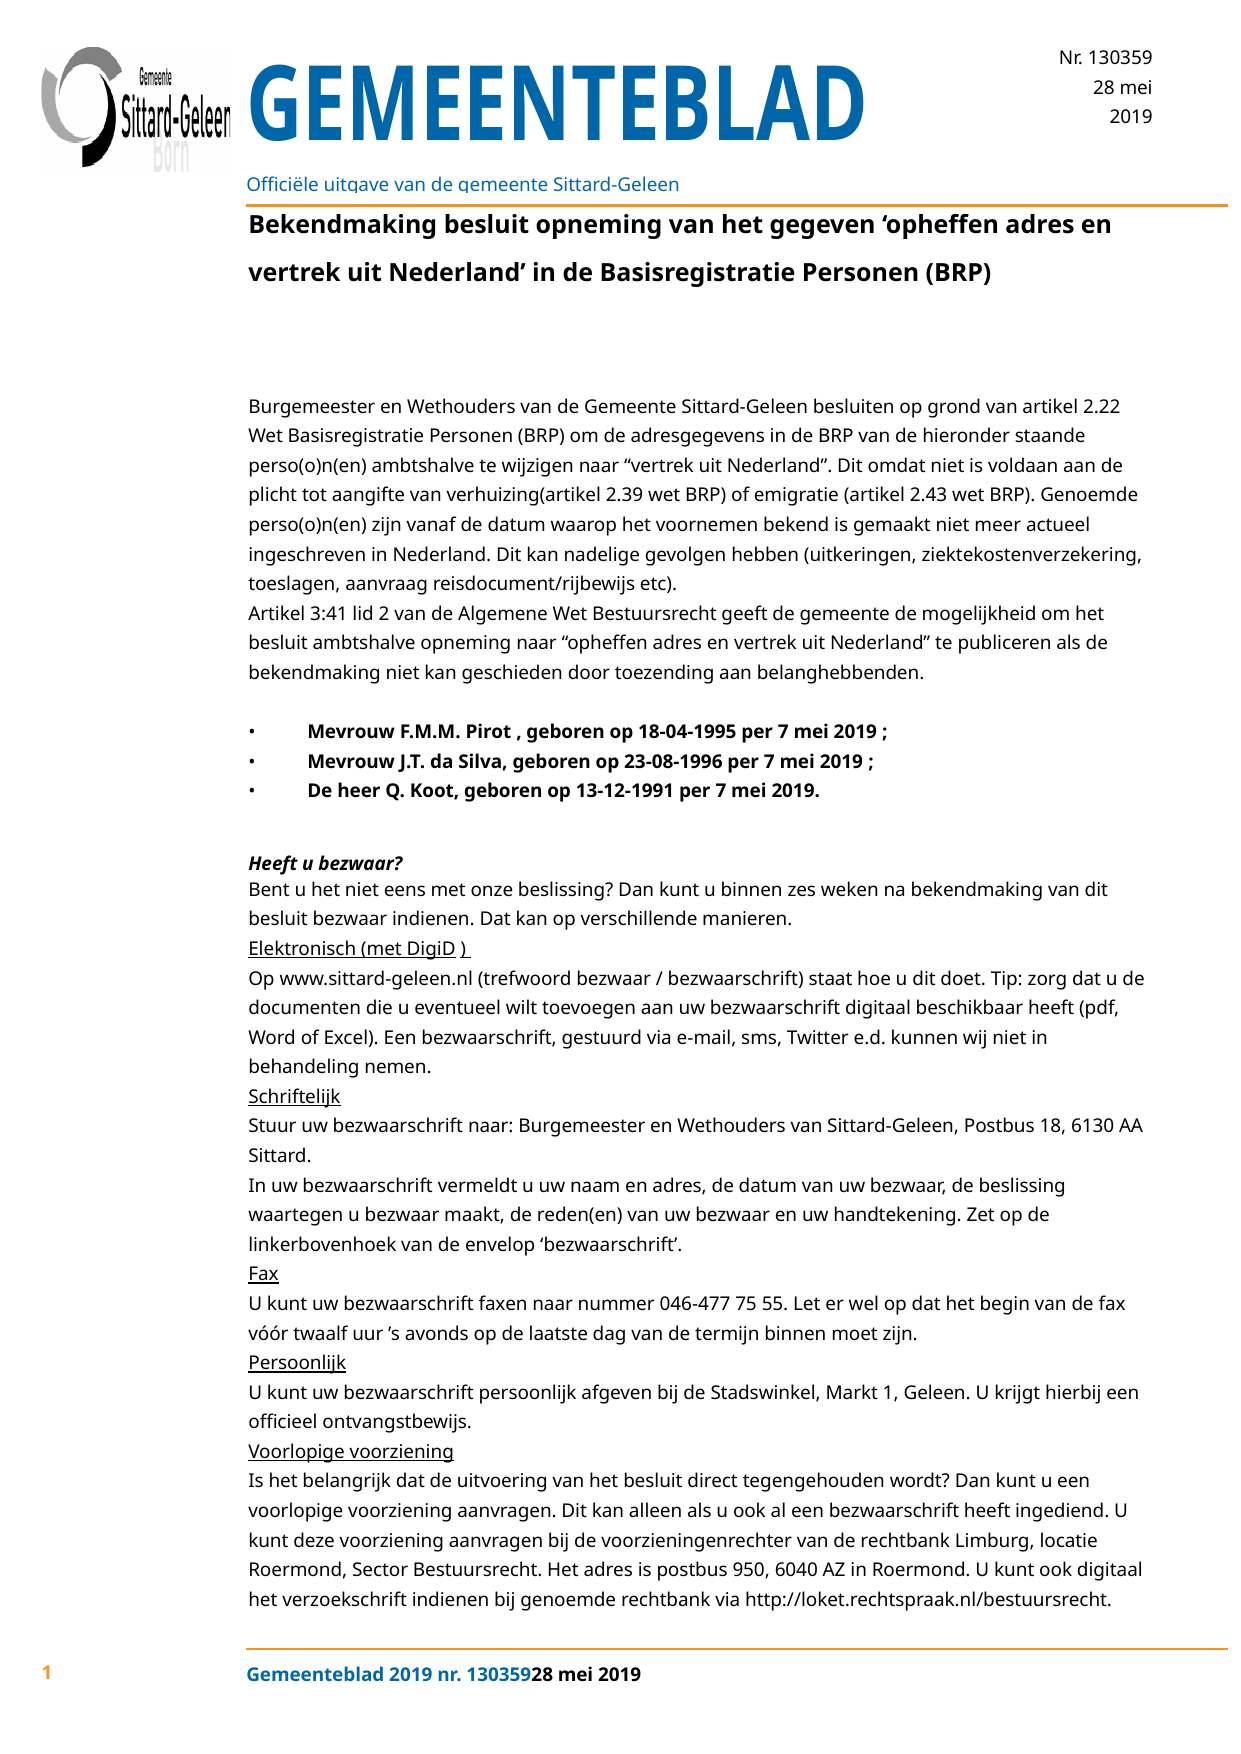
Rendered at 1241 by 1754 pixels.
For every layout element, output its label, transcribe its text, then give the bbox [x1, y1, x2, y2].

text Stuur uw bezwaarschrift naar: Burgemeester en Wethouders van Sittard-Geleen, Postbus 18, 6130 AA Sittard. [248, 1113, 1152, 1168]
text Elektronisch (met DigiD ) [248, 935, 1152, 961]
text U kunt uw bezwaarschrift faxen naar nummer 046-477 75 55. Let er wel op dat het begin van de fax vóór twaalf uur ’s avonds op de laatste dag van de termijn binnen moet zijn. [248, 1290, 1152, 1345]
picture [41, 47, 231, 172]
text Persoonlijk [248, 1349, 1152, 1375]
text Burgemeester en Wethouders van de Gemeente Sittard-Geleen besluiten op grond van artikel 2.22 Wet Basisregistratie Personen (BRP) om de adresgegevens in de BRP van de hieronder staande perso(o)n(en) ambtshalve te wijzigen naar “vertrek uit Nederland”. Dit omdat niet is voldaan aan de plicht tot aangifte van verhuizing(artikel 2.39 wet BRP) of emigratie (artikel 2.43 wet BRP). Genoemde perso(o)n(en) zijn vanaf de datum waarop het voornemen bekend is gemaakt niet meer actueel ingeschreven in Nederland. Dit kan nadelige gevolgen hebben (uitkeringen, ziektekostenverzekering, toeslagen, aanvraag reisdocument/rijbewijs etc). [248, 393, 1152, 596]
text In uw bezwaarschrift vermeldt u uw naam en adres, de datum van uw bezwaar, de beslissing waartegen u bezwaar maakt, de reden(en) van uw bezwaar en uw handtekening. Zet op de linkerbovenhoek van de envelop ‘bezwaarschrift’. [248, 1172, 1152, 1257]
text U kunt uw bezwaarschrift persoonlijk afgeven bij de Stadswinkel, Markt 1, Geleen. U krijgt hierbij een officieel ontvangstbewijs. [248, 1379, 1152, 1434]
text Fax [248, 1261, 1152, 1286]
list De heer Q. Koot, geboren op 13-12-1991 per 7 mei 2019. [248, 777, 1152, 803]
text Bekendmaking besluit opneming van het gegeven ‘opheffen adres en vertrek uit Nederland’ in de Basisregistratie Personen (BRP) [248, 207, 1152, 288]
text Artikel 3:41 lid 2 van de Algemene Wet Bestuursrecht geeft de gemeente de mogelijkheid om het besluit ambtshalve opneming naar “opheffen adres en vertrek uit Nederland” te publiceren als de bekendmaking niet kan geschieden door toezending aan belanghebbenden. [248, 600, 1152, 685]
text Heeft u bezwaar? [248, 850, 1152, 876]
text Is het belangrijk dat de uitvoering van het besluit direct tegengehouden wordt? Dan kunt u een voorlopige voorziening aanvragen. Dit kan alleen als u ook al een bezwaarschrift heeft ingediend. U kunt deze voorziening aanvragen bij de voorzieningenrechter van de rechtbank Limburg, locatie Roermond, Sector Bestuursrecht. Het adres is postbus 950, 6040 AZ in Roermond. U kunt ook digitaal het verzoekschrift indienen bij genoemde rechtbank via http://loket.rechtspraak.nl/bestuursrecht. [248, 1468, 1152, 1612]
list Mevrouw J.T. da Silva, geboren op 23-08-1996 per 7 mei 2019 ; [248, 748, 1152, 774]
text Bent u het niet eens met onze beslissing? Dan kunt u binnen zes weken na bekendmaking van dit besluit bezwaar indienen. Dat kan op verschillende manieren. [248, 876, 1152, 931]
text Op www.sittard-geleen.nl (trefwoord bezwaar / bezwaarschrift) staat hoe u dit doet. Tip: zorg dat u de documenten die u eventueel wilt toevoegen aan uw bezwaarschrift digitaal beschikbaar heeft (pdf, Word of Excel). Een bezwaarschrift, gestuurd via e-mail, sms, Twitter e.d. kunnen wij niet in behandeling nemen. [248, 965, 1152, 1079]
text Schriftelijk [248, 1083, 1152, 1109]
text Voorlopige voorziening [248, 1438, 1152, 1464]
list Mevrouw F.M.M. Pirot , geboren op 18-04-1995 per 7 mei 2019 ; [248, 718, 1152, 744]
